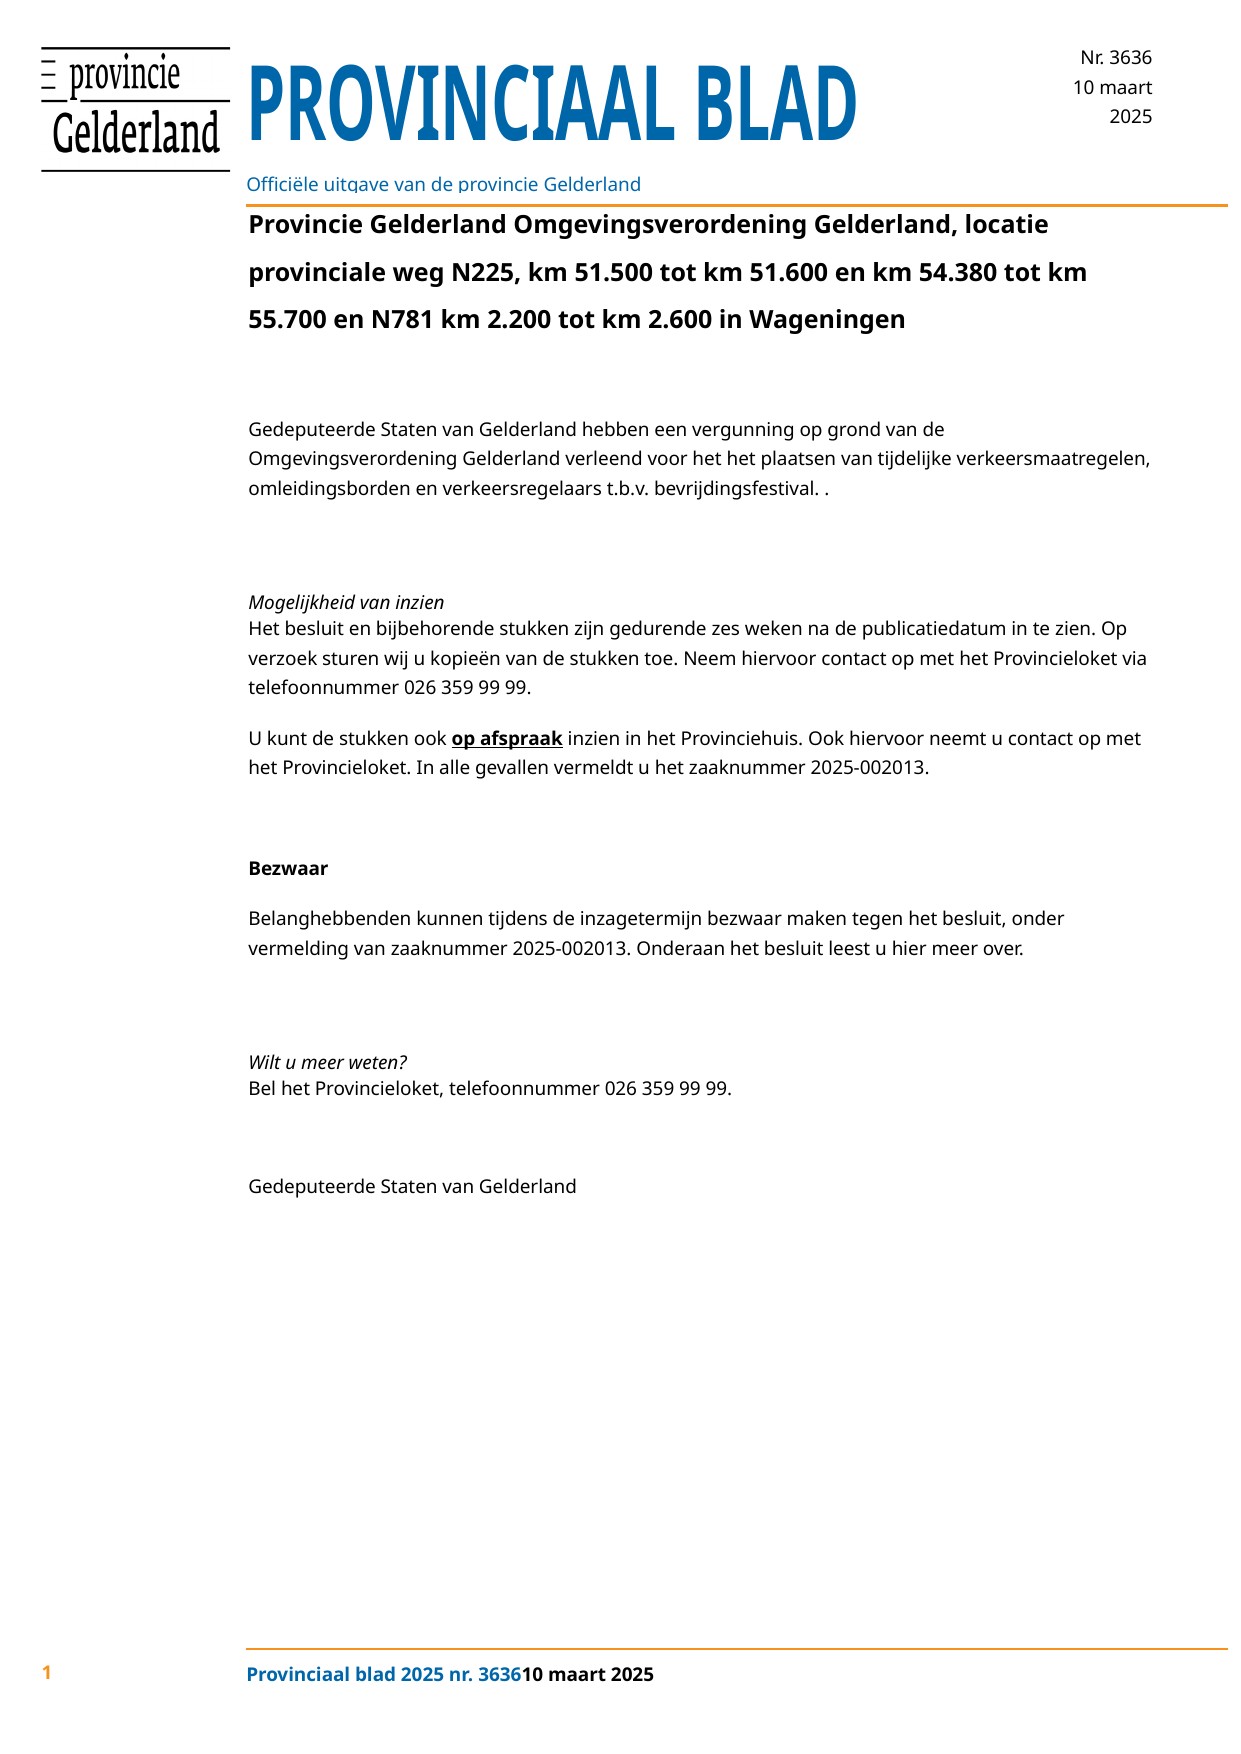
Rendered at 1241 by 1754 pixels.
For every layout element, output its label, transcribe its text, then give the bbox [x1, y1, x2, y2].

text Bel het Provincieloket, telefoonnummer 026 359 99 99. [248, 1075, 1152, 1101]
text Het besluit en bijbehorende stukken zijn gedurende zes weken na de publicatiedatum in te zien. Op verzoek sturen wij u kopieën van de stukken toe. Neem hiervoor contact op met het Provincieloket via telefoonnummer 026 359 99 99. [248, 615, 1152, 700]
text Gedeputeerde Staten van Gelderland [248, 1173, 1152, 1199]
text Bezwaar [248, 855, 1152, 881]
text U kunt de stukken ook op afspraak inzien in het Provinciehuis. Ook hiervoor neemt u contact op met het Provincieloket. In alle gevallen vermeldt u het zaaknummer 2025-002013. [248, 725, 1152, 780]
picture [41, 47, 231, 172]
text Mogelijkheid van inzien [248, 589, 1152, 615]
text Gedeputeerde Staten van Gelderland hebben een vergunning op grond van de Omgevingsverordening Gelderland verleend voor het het plaatsen van tijdelijke verkeersmaatregelen, omleidingsborden en verkeersregelaars t.b.v. bevrijdingsfestival. . [248, 416, 1152, 501]
text Belanghebbenden kunnen tijdens de inzagetermijn bezwaar maken tegen het besluit, onder vermelding van zaaknummer 2025-002013. Onderaan het besluit leest u hier meer over. [248, 906, 1152, 961]
text Provincie Gelderland Omgevingsverordening Gelderland, locatie provinciale weg N225, km 51.500 tot km 51.600 en km 54.380 tot km 55.700 en N781 km 2.200 tot km 2.600 in Wageningen [248, 207, 1152, 336]
text Wilt u meer weten? [248, 1049, 1152, 1075]
